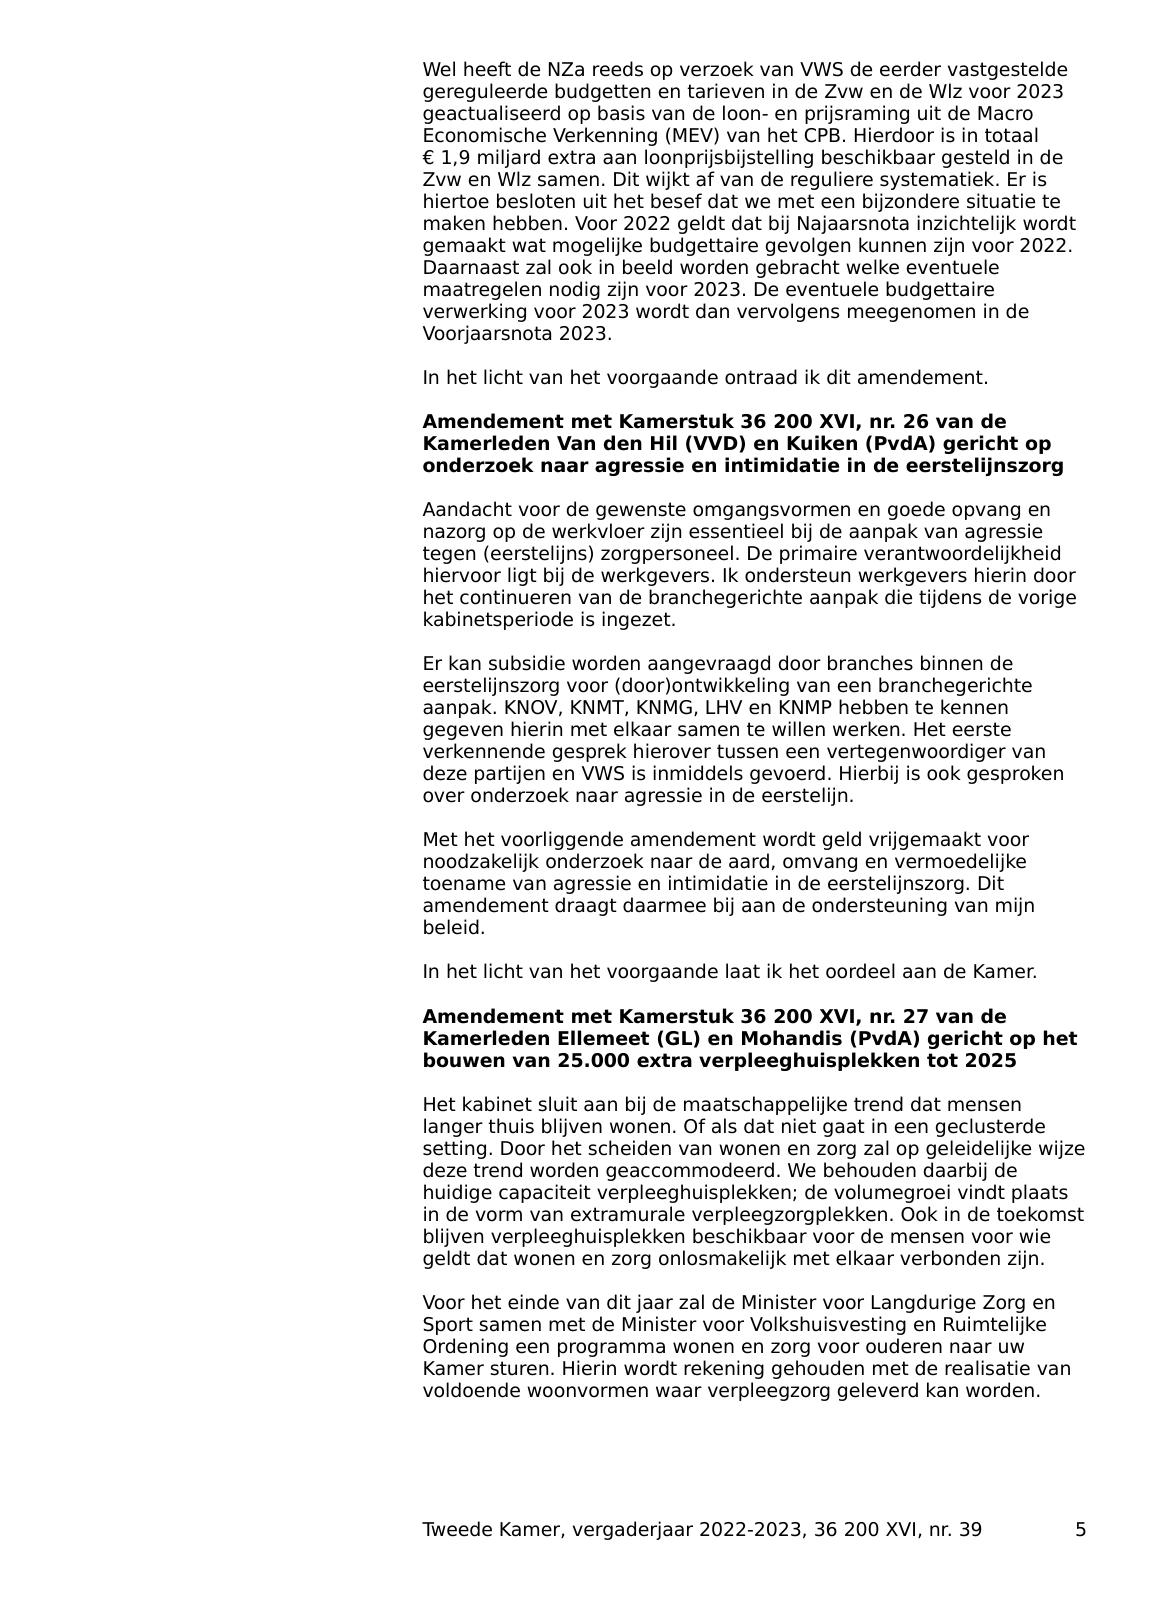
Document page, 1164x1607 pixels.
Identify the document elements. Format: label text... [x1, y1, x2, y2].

text Er kan subsidie worden aangevraagd door branches binnen de eerstelijnszorg voor (door)ontwikkeling van een branchegerichte aanpak. KNOV, KNMT, KNMG, LHV en KNMP hebben te kennen gegeven hierin met elkaar samen te willen werken. Het eerste verkennende gesprek hierover tussen een vertegenwoordiger van deze partijen en VWS is inmiddels gevoerd. Hierbij is ook gesproken over onderzoek naar agressie in de eerstelijn. [422, 653, 1087, 807]
text Wel heeft de NZa reeds op verzoek van VWS de eerder vastgestelde gereguleerde budgetten en tarieven in de Zvw en de Wlz voor 2023 geactualiseerd op basis van de loon- en prijsraming uit de Macro Economische Verkenning (MEV) van het CPB. Hierdoor is in totaal € 1,9 miljard extra aan loonprijsbijstelling beschikbaar gesteld in de Zvw en Wlz samen. Dit wijkt af van de reguliere systematiek. Er is hiertoe besloten uit het besef dat we met een bijzondere situatie te maken hebben. Voor 2022 geldt dat bij Najaarsnota inzichtelijk wordt gemaakt wat mogelijke budgettaire gevolgen kunnen zijn voor 2022. Daarnaast zal ook in beeld worden gebracht welke eventuele maatregelen nodig zijn voor 2023. De eventuele budgettaire verwerking voor 2023 wordt dan vervolgens meegenomen in de Voorjaarsnota 2023. [422, 59, 1087, 345]
text In het licht van het voorgaande ontraad ik dit amendement. [422, 367, 1087, 389]
text Het kabinet sluit aan bij de maatschappelijke trend dat mensen langer thuis blijven wonen. Of als dat niet gaat in een geclusterde setting. Door het scheiden van wonen en zorg zal op geleidelijke wijze deze trend worden geaccommodeerd. We behouden daarbij de huidige capaciteit verpleeghuisplekken; de volumegroei vindt plaats in de vorm van extramurale verpleegzorgplekken. Ook in de toekomst blijven verpleeghuisplekken beschikbaar voor de mensen voor wie geldt dat wonen en zorg onlosmakelijk met elkaar verbonden zijn. [422, 1094, 1087, 1269]
text Voor het einde van dit jaar zal de Minister voor Langdurige Zorg en Sport samen met de Minister voor Volkshuisvesting en Ruimtelijke Ordening een programma wonen en zorg voor ouderen naar uw Kamer sturen. Hierin wordt rekening gehouden met de realisatie van voldoende woonvormen waar verpleegzorg geleverd kan worden. [422, 1292, 1087, 1402]
text Aandacht voor de gewenste omgangsvormen en goede opvang en nazorg op de werkvloer zijn essentieel bij de aanpak van agressie tegen (eerstelijns) zorgpersoneel. De primaire verantwoordelijkheid hiervoor ligt bij de werkgevers. Ik ondersteun werkgevers hierin door het continueren van de branchegerichte aanpak die tijdens de vorige kabinetsperiode is ingezet. [422, 499, 1087, 631]
text Met het voorliggende amendement wordt geld vrijgemaakt voor noodzakelijk onderzoek naar de aard, omvang en vermoedelijke toename van agressie en intimidatie in de eerstelijnszorg. Dit amendement draagt daarmee bij aan de ondersteuning van mijn beleid. [422, 829, 1087, 939]
subtitle Amendement met Kamerstuk 36 200 XVI, nr. 27 van de Kamerleden Ellemeet (GL) en Mohandis (PvdA) gericht op het bouwen van 25.000 extra verpleeghuisplekken tot 2025 [422, 1006, 1087, 1072]
text In het licht van het voorgaande laat ik het oordeel aan de Kamer. [422, 961, 1087, 983]
subtitle Amendement met Kamerstuk 36 200 XVI, nr. 26 van de Kamerleden Van den Hil (VVD) en Kuiken (PvdA) gericht op onderzoek naar agressie en intimidatie in de eerstelijnszorg [422, 411, 1087, 477]
